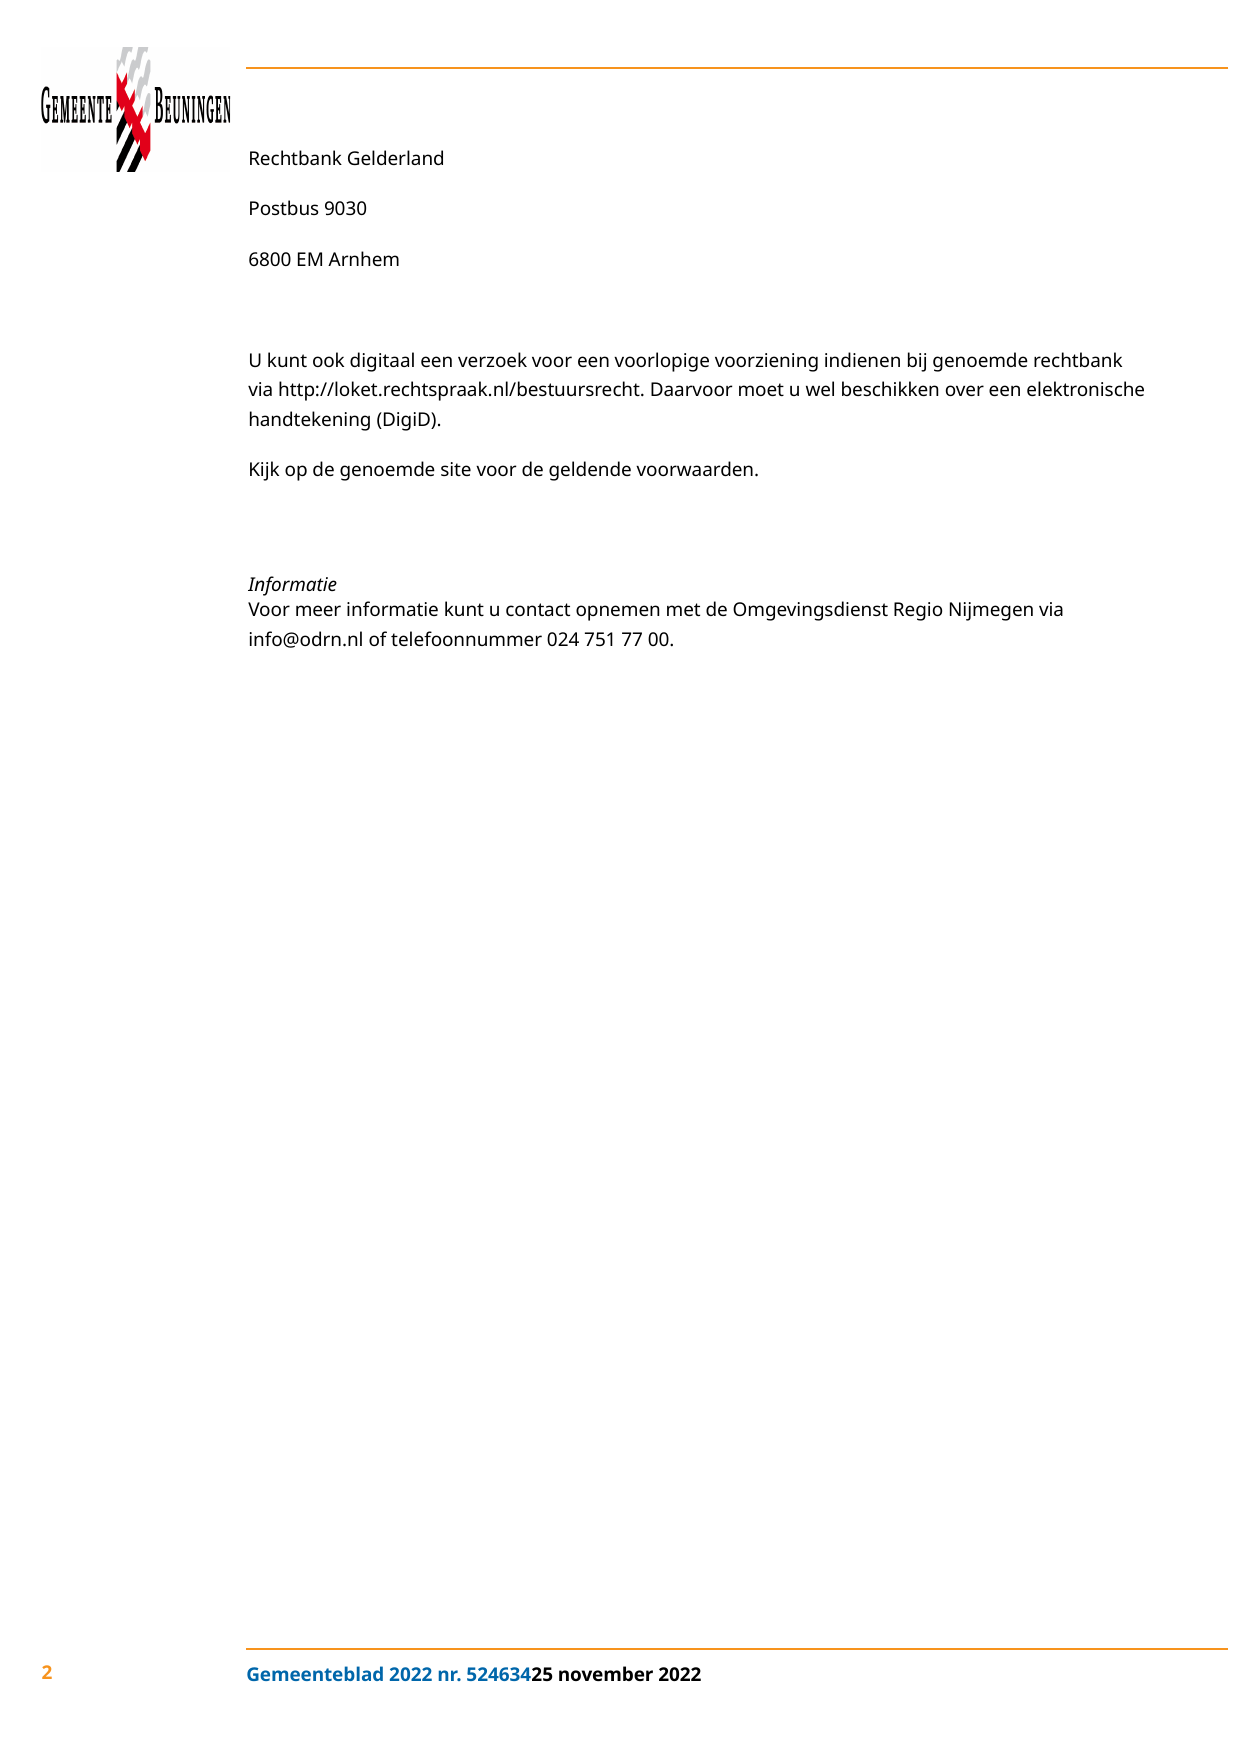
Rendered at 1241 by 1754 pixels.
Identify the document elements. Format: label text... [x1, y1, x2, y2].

text Postbus 9030 [248, 196, 1152, 221]
text Informatie [248, 571, 1152, 597]
picture [41, 47, 231, 172]
text Rechtbank Gelderland [248, 145, 1152, 171]
text Kijk op de genoemde site voor de geldende voorwaarden. [248, 456, 1152, 482]
text 6800 EM Arnhem [248, 246, 1152, 272]
text U kunt ook digitaal een verzoek voor een voorlopige voorziening indienen bij genoemde rechtbank via http://loket.rechtspraak.nl/bestuursrecht. Daarvoor moet u wel beschikken over een elektronische handtekening (DigiD). [248, 347, 1152, 432]
text Voor meer informatie kunt u contact opnemen met de Omgevingsdienst Regio Nijmegen via info@odrn.nl of telefoonnummer 024 751 77 00. [248, 597, 1152, 652]
